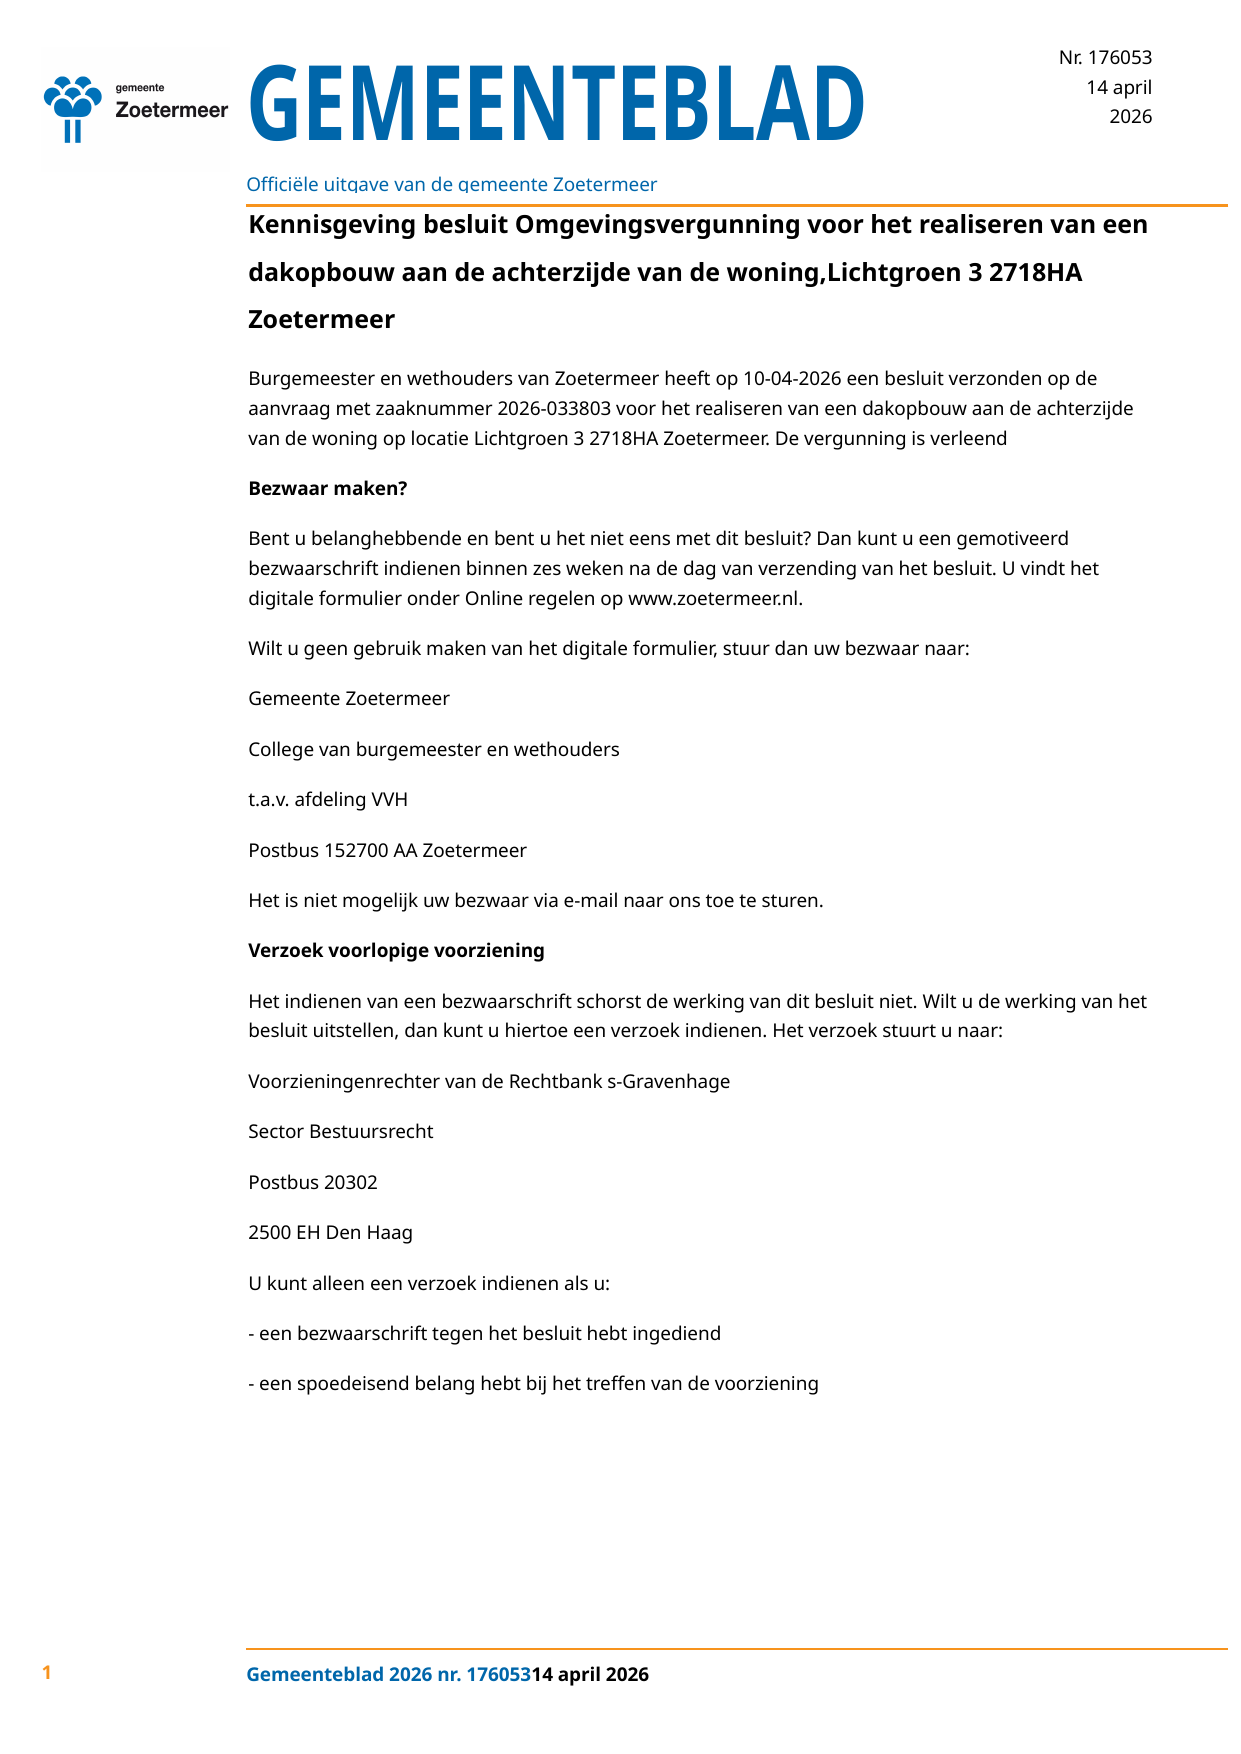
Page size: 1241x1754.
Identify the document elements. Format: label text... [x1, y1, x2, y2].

text Gemeente Zoetermeer [248, 686, 1152, 711]
text Kennisgeving besluit Omgevingsvergunning voor het realiseren van een dakopbouw aan de achterzijde van de woning,Lichtgroen 3 2718HA Zoetermeer [248, 207, 1152, 336]
text Voorzieningenrechter van de Rechtbank s-Gravenhage [248, 1068, 1152, 1094]
text U kunt alleen een verzoek indienen als u: [248, 1270, 1152, 1295]
text Burgemeester en wethouders van Zoetermeer heeft op 10-04-2026 een besluit verzonden op de aanvraag met zaaknummer 2026-033803 voor het realiseren van een dakopbouw aan de achterzijde van de woning op locatie Lichtgroen 3 2718HA Zoetermeer. De vergunning is verleend [248, 366, 1152, 450]
text - een bezwaarschrift tegen het besluit hebt ingediend [248, 1320, 1152, 1346]
text Verzoek voorlopige voorziening [248, 938, 1152, 963]
text Wilt u geen gebruik maken van het digitale formulier, stuur dan uw bezwaar naar: [248, 635, 1152, 661]
text - een spoedeisend belang hebt bij het treffen van de voorziening [248, 1371, 1152, 1396]
text t.a.v. afdeling VVH [248, 786, 1152, 812]
text 2500 EH Den Haag [248, 1219, 1152, 1245]
text Het indienen van een bezwaarschrift schorst de werking van dit besluit niet. Wilt u de werking van het besluit uitstellen, dan kunt u hiertoe een verzoek indienen. Het verzoek stuurt u naar: [248, 988, 1152, 1043]
text Het is niet mogelijk uw bezwaar via e-mail naar ons toe te sturen. [248, 887, 1152, 913]
text Bent u belanghebbende en bent u het niet eens met dit besluit? Dan kunt u een gemotiveerd bezwaarschrift indienen binnen zes weken na de dag van verzending van het besluit. U vindt het digitale formulier onder Online regelen op www.zoetermeer.nl. [248, 526, 1152, 610]
text Sector Bestuursrecht [248, 1118, 1152, 1144]
picture [41, 47, 231, 172]
text College van burgemeester en wethouders [248, 736, 1152, 762]
text Bezwaar maken? [248, 475, 1152, 501]
text Postbus 152700 AA Zoetermeer [248, 837, 1152, 862]
text Postbus 20302 [248, 1169, 1152, 1194]
